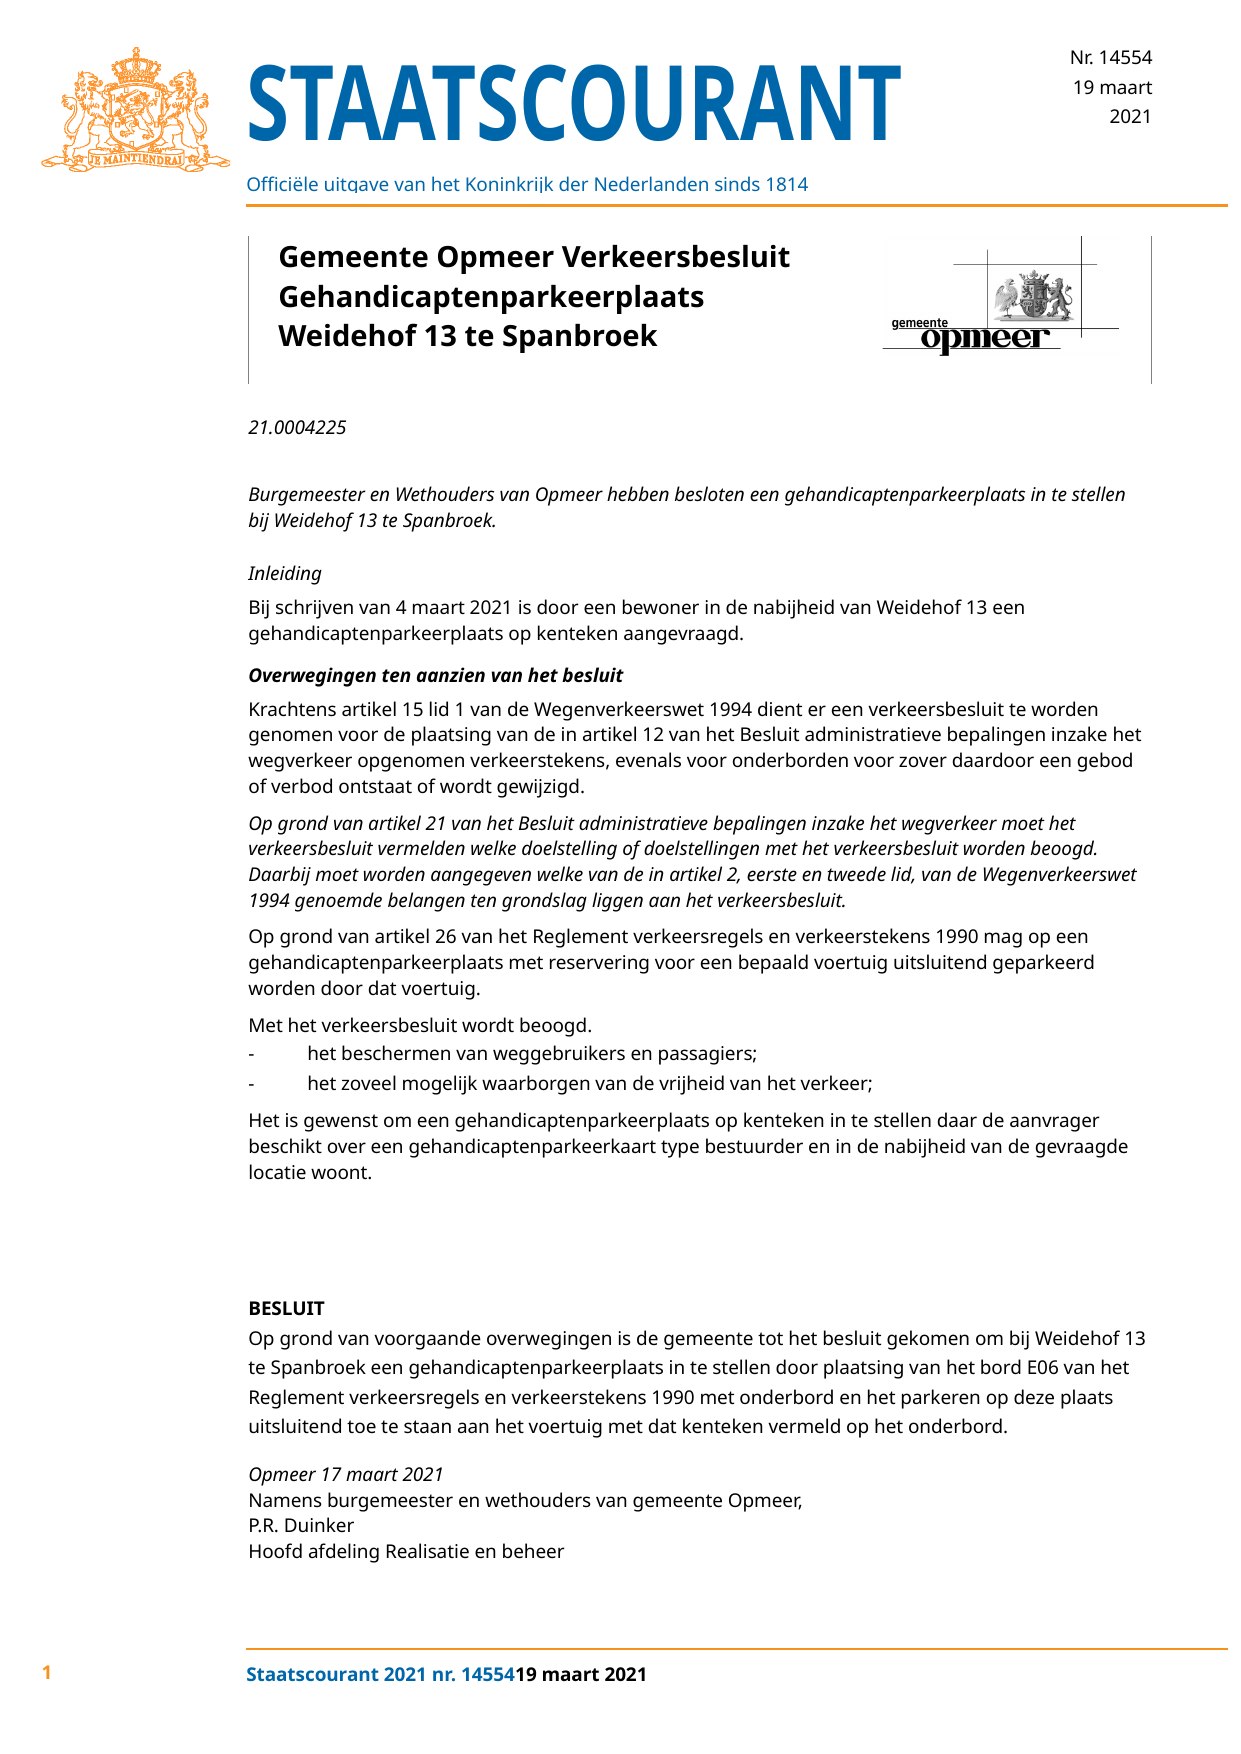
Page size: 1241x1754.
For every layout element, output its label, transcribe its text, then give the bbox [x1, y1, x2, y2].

picture [882, 236, 1119, 356]
table_header Gemeente Opmeer Verkeersbesluit Gehandicaptenparkeerplaats Weidehof 13 te Spanbroek [249, 236, 850, 384]
text Bij schrijven van 4 maart 2021 is door een bewoner in de nabijheid van Weidehof 13 een gehandicaptenparkeerplaats op kenteken aangevraagd. [248, 594, 1152, 646]
text Overwegingen ten aanzien van het besluit [248, 662, 1152, 688]
text Met het verkeersbesluit wordt beoogd. [248, 1012, 1152, 1037]
text P.R. Duinker [248, 1513, 1152, 1538]
text Burgemeester en Wethouders van Opmeer hebben besloten een gehandicaptenparkeerplaats in te stellen bij Weidehof 13 te Spanbroek. [248, 482, 1152, 533]
text BESLUIT [248, 1295, 1152, 1321]
text Opmeer 17 maart 2021 [248, 1461, 1152, 1487]
text Namens burgemeester en wethouders van gemeente Opmeer, [248, 1487, 1152, 1513]
text Het is gewenst om een gehandicaptenparkeerplaats op kenteken in te stellen daar de aanvrager beschikt over een gehandicaptenparkeerkaart type bestuurder en in de nabijheid van de gevraagde locatie woont. [248, 1108, 1152, 1185]
text Hoofd afdeling Realisatie en beheer [248, 1538, 1152, 1564]
list het zoveel mogelijk waarborgen van de vrijheid van het verkeer; [248, 1070, 1152, 1095]
text Krachtens artikel 15 lid 1 van de Wegenverkeerswet 1994 dient er een verkeersbesluit te worden genomen voor de plaatsing van de in artikel 12 van het Besluit administratieve bepalingen inzake het wegverkeer opgenomen verkeerstekens, evenals voor onderborden voor zover daardoor een gebod of verbod ontstaat of wordt gewijzigd. [248, 696, 1152, 799]
list het beschermen van weggebruikers en passagiers; [248, 1040, 1152, 1066]
table_header [850, 236, 1151, 384]
text Inleiding [248, 560, 1152, 586]
text Op grond van artikel 26 van het Reglement verkeersregels en verkeerstekens 1990 mag op een gehandicaptenparkeerplaats met reservering voor een bepaald voertuig uitsluitend geparkeerd worden door dat voertuig. [248, 924, 1152, 1001]
text Op grond van voorgaande overwegingen is de gemeente tot het besluit gekomen om bij Weidehof 13 te Spanbroek een gehandicaptenparkeerplaats in te stellen door plaatsing van het bord E06 van het Reglement verkeersregels en verkeerstekens 1990 met onderbord en het parkeren op deze plaats uitsluitend toe te staan aan het voertuig met dat kenteken vermeld op het onderbord. [248, 1325, 1152, 1439]
text Op grond van artikel 21 van het Besluit administratieve bepalingen inzake het wegverkeer moet het verkeersbesluit vermelden welke doelstelling of doelstellingen met het verkeersbesluit worden beoogd. Daarbij moet worden aangegeven welke van de in artikel 2, eerste en tweede lid, van de Wegenverkeerswet 1994 genoemde belangen ten grondslag liggen aan het verkeersbesluit. [248, 810, 1152, 913]
picture [41, 47, 231, 172]
text 21.0004225 [248, 414, 1152, 440]
